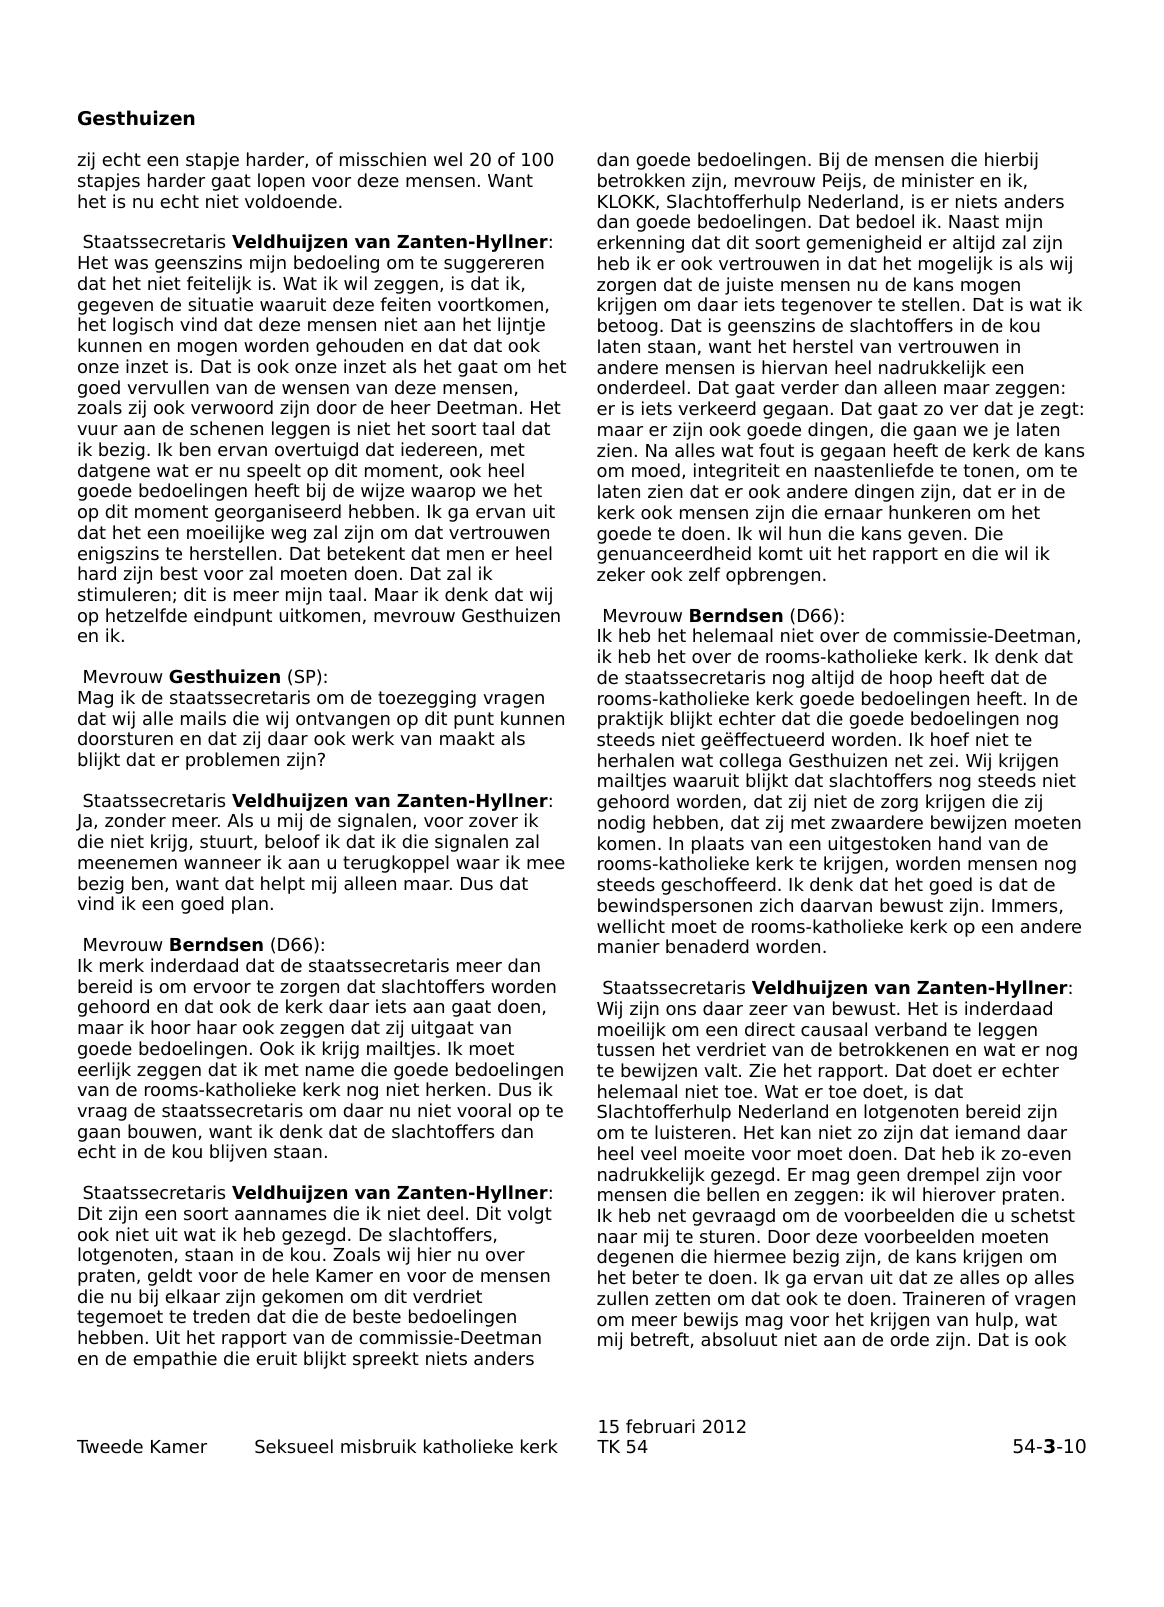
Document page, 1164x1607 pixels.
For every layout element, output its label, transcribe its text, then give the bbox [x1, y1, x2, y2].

text Ja, zonder meer. Als u mij de signalen, voor zover ik die niet krijg, stuurt, beloof ik dat ik die signalen zal meenemen wanneer ik aan u terugkoppel waar ik mee bezig ben, want dat helpt mij alleen maar. Dus dat vind ik een goed plan. [77, 811, 567, 915]
text Wij zijn ons daar zeer van bewust. Het is inderdaad moeilijk om een direct causaal verband te leggen tussen het verdriet van de betrokkenen en wat er nog te bewijzen valt. Zie het rapport. Dat doet er echter helemaal niet toe. Wat er toe doet, is dat Slachtofferhulp Nederland en lotgenoten bereid zijn om te luisteren. Het kan niet zo zijn dat iemand daar heel veel moeite voor moet doen. Dat heb ik zo-even nadrukkelijk gezegd. Er mag geen drempel zijn voor mensen die bellen en zeggen: ik wil hierover praten. Ik heb net gevraagd om de voorbeelden die u schetst naar mij te sturen. Door deze voorbeelden moeten degenen die hiermee bezig zijn, de kans krijgen om het beter te doen. Ik ga ervan uit dat ze alles op alles zullen zetten om dat ook te doen. Traineren of vragen om meer bewijs mag voor het krijgen van hulp, wat mij betreft, absoluut niet aan de orde zijn. Dat is ook [596, 999, 1087, 1351]
text Staatssecretaris Veldhuijzen van Zanten-Hyllner: [77, 791, 567, 811]
text zij echt een stapje harder, of misschien wel 20 of 100 stapjes harder gaat lopen voor deze mensen. Want het is nu echt niet voldoende. [77, 150, 567, 212]
text Mevrouw Berndsen (D66): [596, 606, 1087, 626]
text Mevrouw Gesthuizen (SP): [77, 667, 567, 688]
text Staatssecretaris Veldhuijzen van Zanten-Hyllner: [77, 232, 567, 253]
text Mevrouw Berndsen (D66): [77, 935, 567, 956]
text Staatssecretaris Veldhuijzen van Zanten-Hyllner: [596, 978, 1087, 999]
text Dit zijn een soort aannames die ik niet deel. Dit volgt ook niet uit wat ik heb gezegd. De slachtoffers, lotgenoten, staan in de kou. Zoals wij hier nu over praten, geldt voor de hele Kamer en voor de mensen die nu bij elkaar zijn gekomen om dit verdriet tegemoet te treden dat die de beste bedoelingen hebben. Uit het rapport van de commissie-Deetman en de empathie die eruit blijkt spreekt niets anders [77, 1204, 567, 1369]
text Ik merk inderdaad dat de staatssecretaris meer dan bereid is om ervoor te zorgen dat slachtoffers worden gehoord en dat ook de kerk daar iets aan gaat doen, maar ik hoor haar ook zeggen dat zij uitgaat van goede bedoelingen. Ook ik krijg mailtjes. Ik moet eerlijk zeggen dat ik met name die goede bedoelingen van de rooms-katholieke kerk nog niet herken. Dus ik vraag de staatssecretaris om daar nu niet vooral op te gaan bouwen, want ik denk dat de slachtoffers dan echt in de kou blijven staan. [77, 956, 567, 1163]
text Staatssecretaris Veldhuijzen van Zanten-Hyllner: [77, 1183, 567, 1204]
text Ik heb het helemaal niet over de commissie-Deetman, ik heb het over de rooms-katholieke kerk. Ik denk dat de staatssecretaris nog altijd de hoop heeft dat de rooms-katholieke kerk goede bedoelingen heeft. In de praktijk blijkt echter dat die goede bedoelingen nog steeds niet geëffectueerd worden. Ik hoef niet te herhalen wat collega Gesthuizen net zei. Wij krijgen mailtjes waaruit blijkt dat slachtoffers nog steeds niet gehoord worden, dat zij niet de zorg krijgen die zij nodig hebben, dat zij met zwaardere bewijzen moeten komen. In plaats van een uitgestoken hand van de rooms-katholieke kerk te krijgen, worden mensen nog steeds geschoffeerd. Ik denk dat het goed is dat de bewindspersonen zich daarvan bewust zijn. Immers, wellicht moet de rooms-katholieke kerk op een andere manier benaderd worden. [596, 626, 1087, 958]
text Mag ik de staatssecretaris om de toezegging vragen dat wij alle mails die wij ontvangen op dit punt kunnen doorsturen en dat zij daar ook werk van maakt als blijkt dat er problemen zijn? [77, 688, 567, 771]
text Het was geenszins mijn bedoeling om te suggereren dat het niet feitelijk is. Wat ik wil zeggen, is dat ik, gegeven de situatie waaruit deze feiten voortkomen, het logisch vind dat deze mensen niet aan het lijntje kunnen en mogen worden gehouden en dat dat ook onze inzet is. Dat is ook onze inzet als het gaat om het goed vervullen van de wensen van deze mensen, zoals zij ook verwoord zijn door de heer Deetman. Het vuur aan de schenen leggen is niet het soort taal dat ik bezig. Ik ben ervan overtuigd dat iedereen, met datgene wat er nu speelt op dit moment, ook heel goede bedoelingen heeft bij de wijze waarop we het op dit moment georganiseerd hebben. Ik ga ervan uit dat het een moeilijke weg zal zijn om dat vertrouwen enigszins te herstellen. Dat betekent dat men er heel hard zijn best voor zal moeten doen. Dat zal ik stimuleren; dit is meer mijn taal. Maar ik denk dat wij op hetzelfde eindpunt uitkomen, mevrouw Gesthuizen en ik. [77, 253, 567, 647]
text dan goede bedoelingen. Bij de mensen die hierbij betrokken zijn, mevrouw Peijs, de minister en ik, KLOKK, Slachtofferhulp Nederland, is er niets anders dan goede bedoelingen. Dat bedoel ik. Naast mijn erkenning dat dit soort gemenigheid er altijd zal zijn heb ik er ook vertrouwen in dat het mogelijk is als wij zorgen dat de juiste mensen nu de kans mogen krijgen om daar iets tegenover te stellen. Dat is wat ik betoog. Dat is geenszins de slachtoffers in de kou laten staan, want het herstel van vertrouwen in andere mensen is hiervan heel nadrukkelijk een onderdeel. Dat gaat verder dan alleen maar zeggen: er is iets verkeerd gegaan. Dat gaat zo ver dat je zegt: maar er zijn ook goede dingen, die gaan we je laten zien. Na alles wat fout is gegaan heeft de kerk de kans om moed, integriteit en naastenliefde te tonen, om te laten zien dat er ook andere dingen zijn, dat er in de kerk ook mensen zijn die ernaar hunkeren om het goede te doen. Ik wil hun die kans geven. Die genuanceerdheid komt uit het rapport en die wil ik zeker ook zelf opbrengen. [596, 150, 1087, 586]
